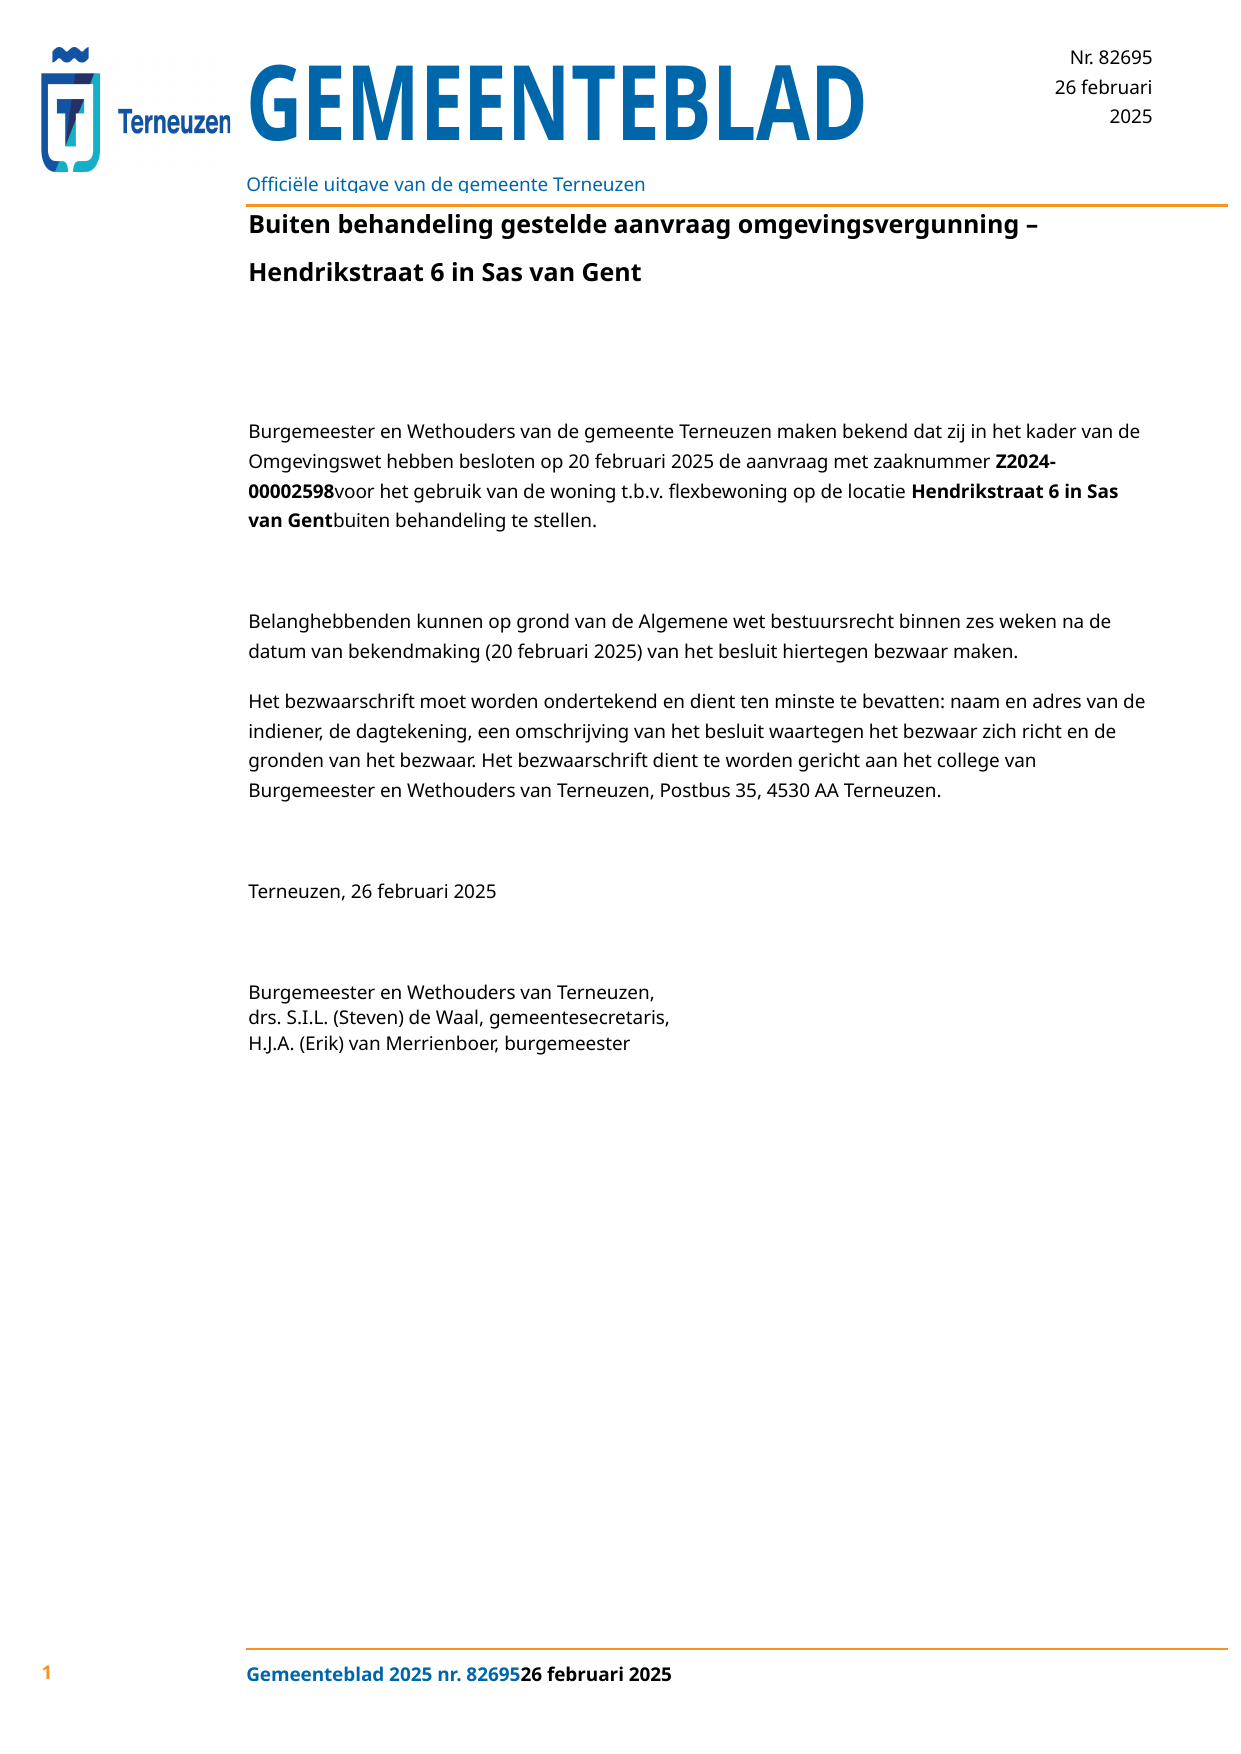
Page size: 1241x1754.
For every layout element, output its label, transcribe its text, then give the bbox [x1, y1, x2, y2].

text Buiten behandeling gestelde aanvraag omgevingsvergunning – Hendrikstraat 6 in Sas van Gent [248, 207, 1152, 288]
text Belanghebbenden kunnen op grond van de Algemene wet bestuursrecht binnen zes weken na de datum van bekendmaking (20 februari 2025) van het besluit hiertegen bezwaar maken. [248, 608, 1152, 664]
text Burgemeester en Wethouders van de gemeente Terneuzen maken bekend dat zij in het kader van de Omgevingswet hebben besloten op 20 februari 2025 de aanvraag met zaaknummer Z2024-00002598voor het gebruik van de woning t.b.v. flexbewoning op de locatie Hendrikstraat 6 in Sas van Gentbuiten behandeling te stellen. [248, 419, 1152, 533]
picture [41, 47, 231, 172]
table_cell drs. S.I.L. (Steven) de Waal, gemeentesecretaris, [248, 1005, 837, 1030]
table_header Burgemeester en Wethouders van Terneuzen, [248, 979, 1152, 1004]
table_cell [837, 1005, 1152, 1030]
text Terneuzen, 26 februari 2025 [248, 878, 1152, 904]
text Het bezwaarschrift moet worden ondertekend en dient ten minste te bevatten: naam en adres van de indiener, de dagtekening, een omschrijving van het besluit waartegen het bezwaar zich richt en de gronden van het bezwaar. Het bezwaarschrift dient te worden gericht aan het college van Burgemeester en Wethouders van Terneuzen, Postbus 35, 4530 AA Terneuzen. [248, 688, 1152, 803]
table_cell H.J.A. (Erik) van Merrienboer, burgemeester [248, 1030, 1152, 1056]
